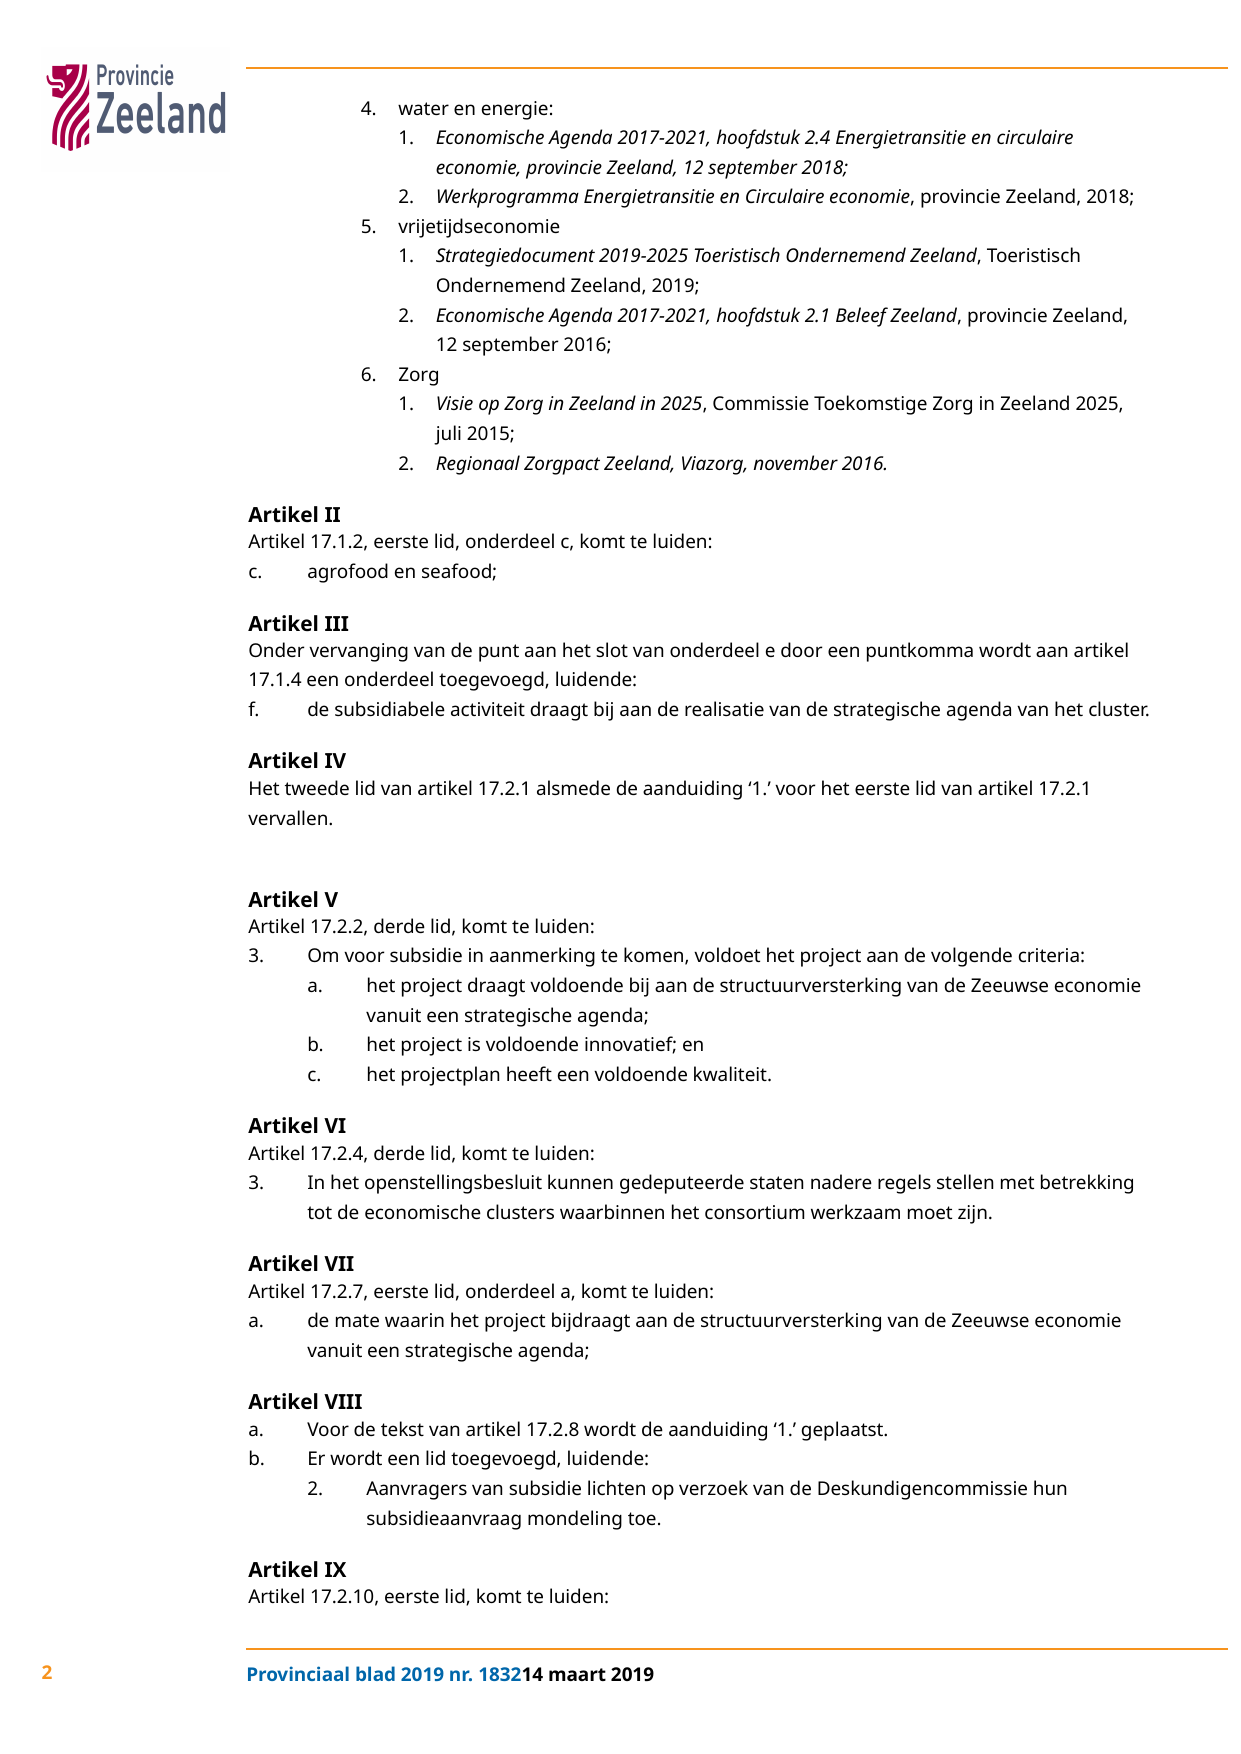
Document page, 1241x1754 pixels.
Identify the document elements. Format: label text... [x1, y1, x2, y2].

list Werkprogramma Energietransitie en Circulaire economie, provincie Zeeland, 2018; [398, 183, 1152, 209]
list water en energie: [361, 95, 1152, 121]
text Artikel 17.2.10, eerste lid, komt te luiden: [248, 1583, 1152, 1609]
list het project is voldoende innovatief; en [307, 1031, 1152, 1057]
list het project draagt voldoende bij aan de structuurversterking van de Zeeuwse economie vanuit een strategische agenda; [307, 972, 1152, 1028]
list Voor de tekst van artikel 17.2.8 wordt de aanduiding ‘1.’ geplaatst. [248, 1416, 1152, 1442]
text Het tweede lid van artikel 17.2.1 alsmede de aanduiding ‘1.’ voor het eerste lid van artikel 17.2.1 vervallen. [248, 775, 1152, 830]
list Strategiedocument 2019-2025 Toeristisch Ondernemend Zeeland, Toeristisch Ondernemend Zeeland, 2019; [398, 243, 1152, 298]
list Visie op Zorg in Zeeland in 2025, Commissie Toekomstige Zorg in Zeeland 2025, juli 2015; [398, 391, 1152, 446]
list Om voor subsidie in aanmerking te komen, voldoet het project aan de volgende criteria: [248, 943, 1152, 968]
text Artikel IV [248, 747, 1152, 775]
text Artikel 17.2.4, derde lid, komt te luiden: [248, 1140, 1152, 1166]
text Artikel 17.2.7, eerste lid, onderdeel a, komt te luiden: [248, 1278, 1152, 1304]
text Artikel V [248, 885, 1152, 913]
text Artikel VII [248, 1249, 1152, 1278]
picture [41, 47, 231, 172]
list Aanvragers van subsidie lichten op verzoek van de Deskundigencommissie hun subsidieaanvraag mondeling toe. [307, 1475, 1152, 1530]
list Er wordt een lid toegevoegd, luidende: [248, 1446, 1152, 1471]
text Artikel II [248, 500, 1152, 529]
text Artikel IX [248, 1555, 1152, 1583]
text Artikel 17.1.2, eerste lid, onderdeel c, komt te luiden: [248, 529, 1152, 554]
text Artikel 17.2.2, derde lid, komt te luiden: [248, 913, 1152, 939]
list Zorg [361, 361, 1152, 387]
list In het openstellingsbesluit kunnen gedeputeerde staten nadere regels stellen met betrekking tot de economische clusters waarbinnen het consortium werkzaam moet zijn. [248, 1169, 1152, 1225]
list de mate waarin het project bijdraagt aan de structuurversterking van de Zeeuwse economie vanuit een strategische agenda; [248, 1307, 1152, 1363]
list het projectplan heeft een voldoende kwaliteit. [307, 1061, 1152, 1087]
text Artikel VIII [248, 1387, 1152, 1416]
list Regionaal Zorgpact Zeeland, Viazorg, november 2016. [398, 450, 1152, 476]
list Economische Agenda 2017-2021, hoofdstuk 2.4 Energietransitie en circulaire economie, provincie Zeeland, 12 september 2018; [398, 124, 1152, 180]
text Onder vervanging van de punt aan het slot van onderdeel e door een puntkomma wordt aan artikel 17.1.4 een onderdeel toegevoegd, luidende: [248, 637, 1152, 692]
text Artikel VI [248, 1111, 1152, 1140]
list Economische Agenda 2017-2021, hoofdstuk 2.1 Beleef Zeeland, provincie Zeeland, 12 september 2016; [398, 302, 1152, 357]
list agrofood en seafood; [248, 558, 1152, 584]
list de subsidiabele activiteit draagt bij aan de realisatie van de strategische agenda van het cluster. [248, 696, 1152, 722]
list vrijetijdseconomie [361, 213, 1152, 239]
text Artikel III [248, 609, 1152, 637]
